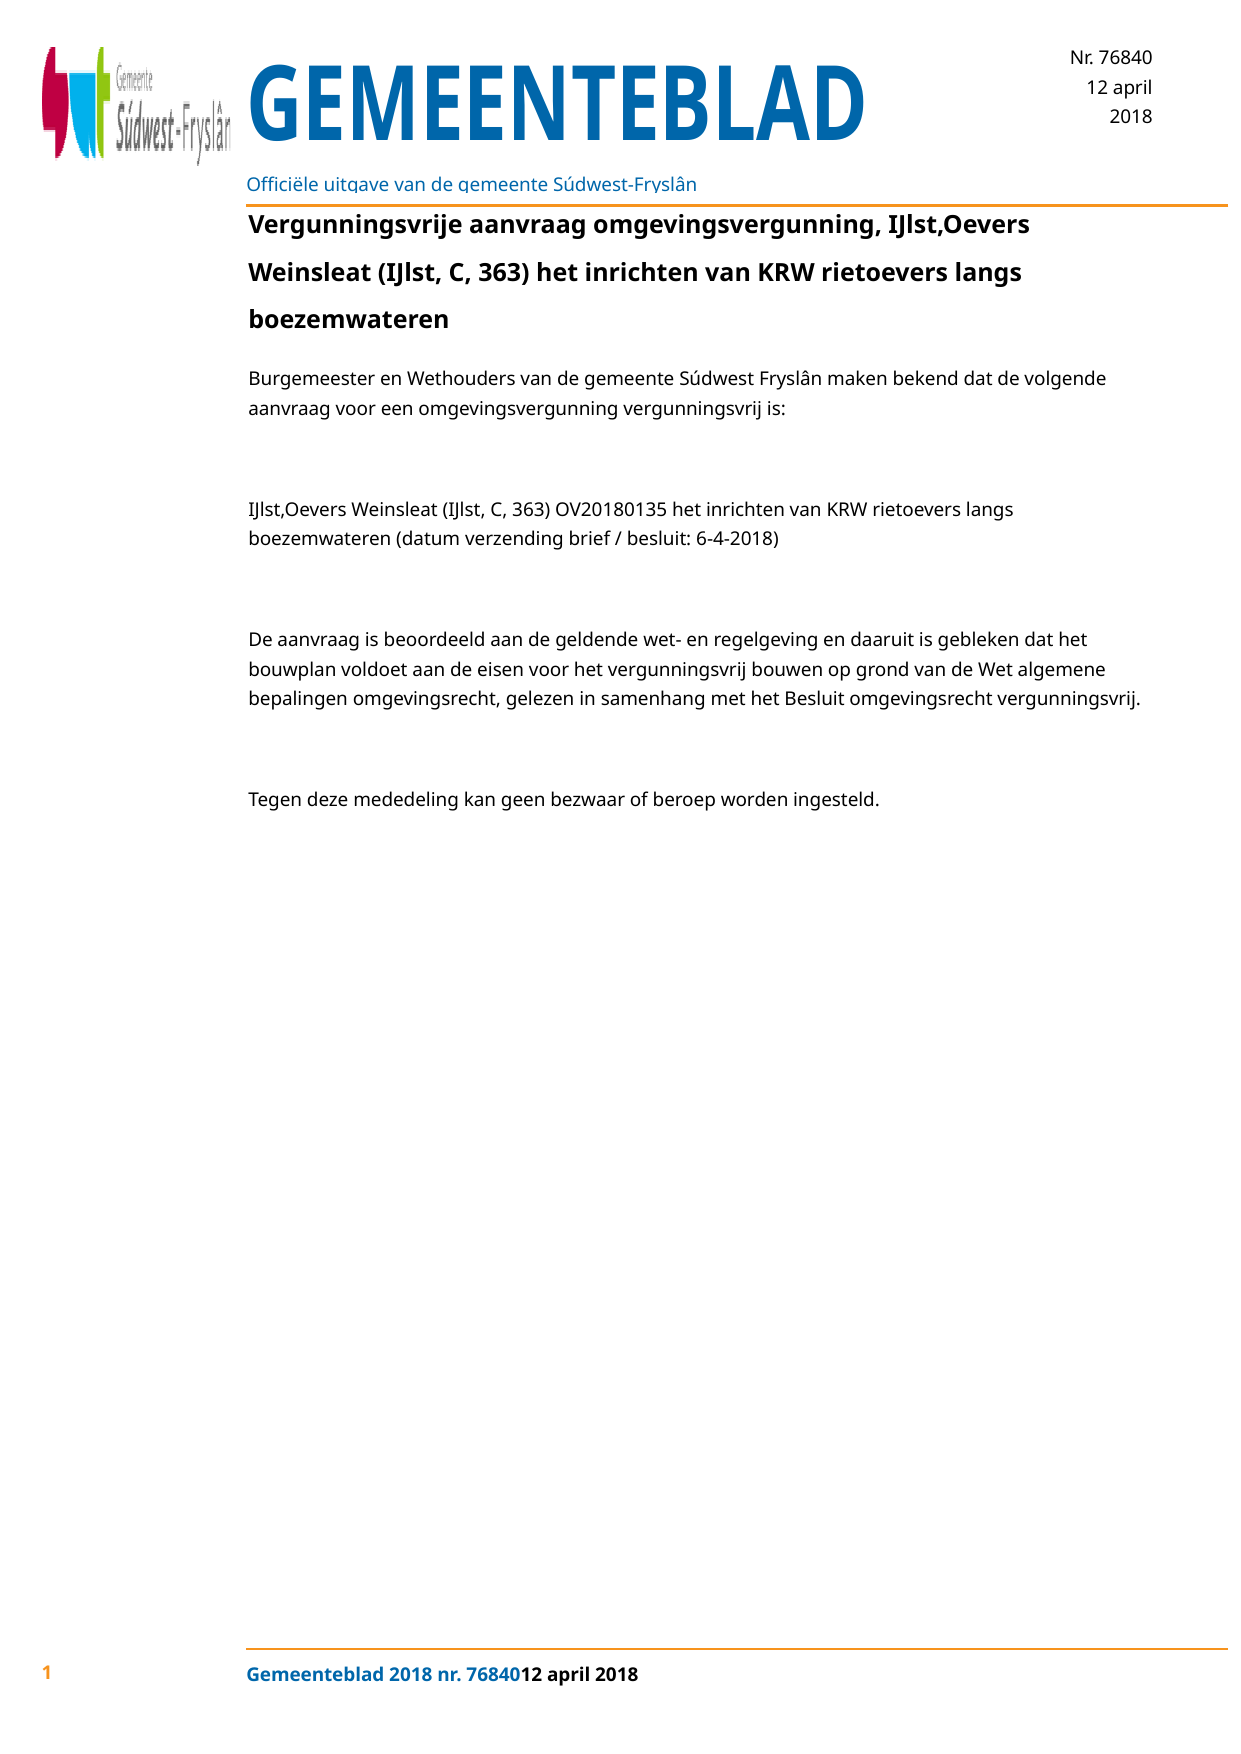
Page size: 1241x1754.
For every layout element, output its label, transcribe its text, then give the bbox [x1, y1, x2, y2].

text Burgemeester en Wethouders van de gemeente Súdwest Fryslân maken bekend dat de volgende aanvraag voor een omgevingsvergunning vergunningsvrij is: [248, 366, 1152, 421]
text Tegen deze mededeling kan geen bezwaar of beroep worden ingesteld. [248, 786, 1152, 812]
text Vergunningsvrije aanvraag omgevingsvergunning, IJlst,Oevers Weinsleat (IJlst, C, 363) het inrichten van KRW rietoevers langs boezemwateren [248, 207, 1152, 336]
text De aanvraag is beoordeeld aan de geldende wet- en regelgeving en daaruit is gebleken dat het bouwplan voldoet aan de eisen voor het vergunningsvrij bouwen op grond van de Wet algemene bepalingen omgevingsrecht, gelezen in samenhang met het Besluit omgevingsrecht vergunningsvrij. [248, 626, 1152, 711]
text IJlst,Oevers Weinsleat (IJlst, C, 363) OV20180135 het inrichten van KRW rietoevers langs boezemwateren (datum verzending brief / besluit: 6-4-2018) [248, 496, 1152, 551]
picture [41, 47, 231, 172]
